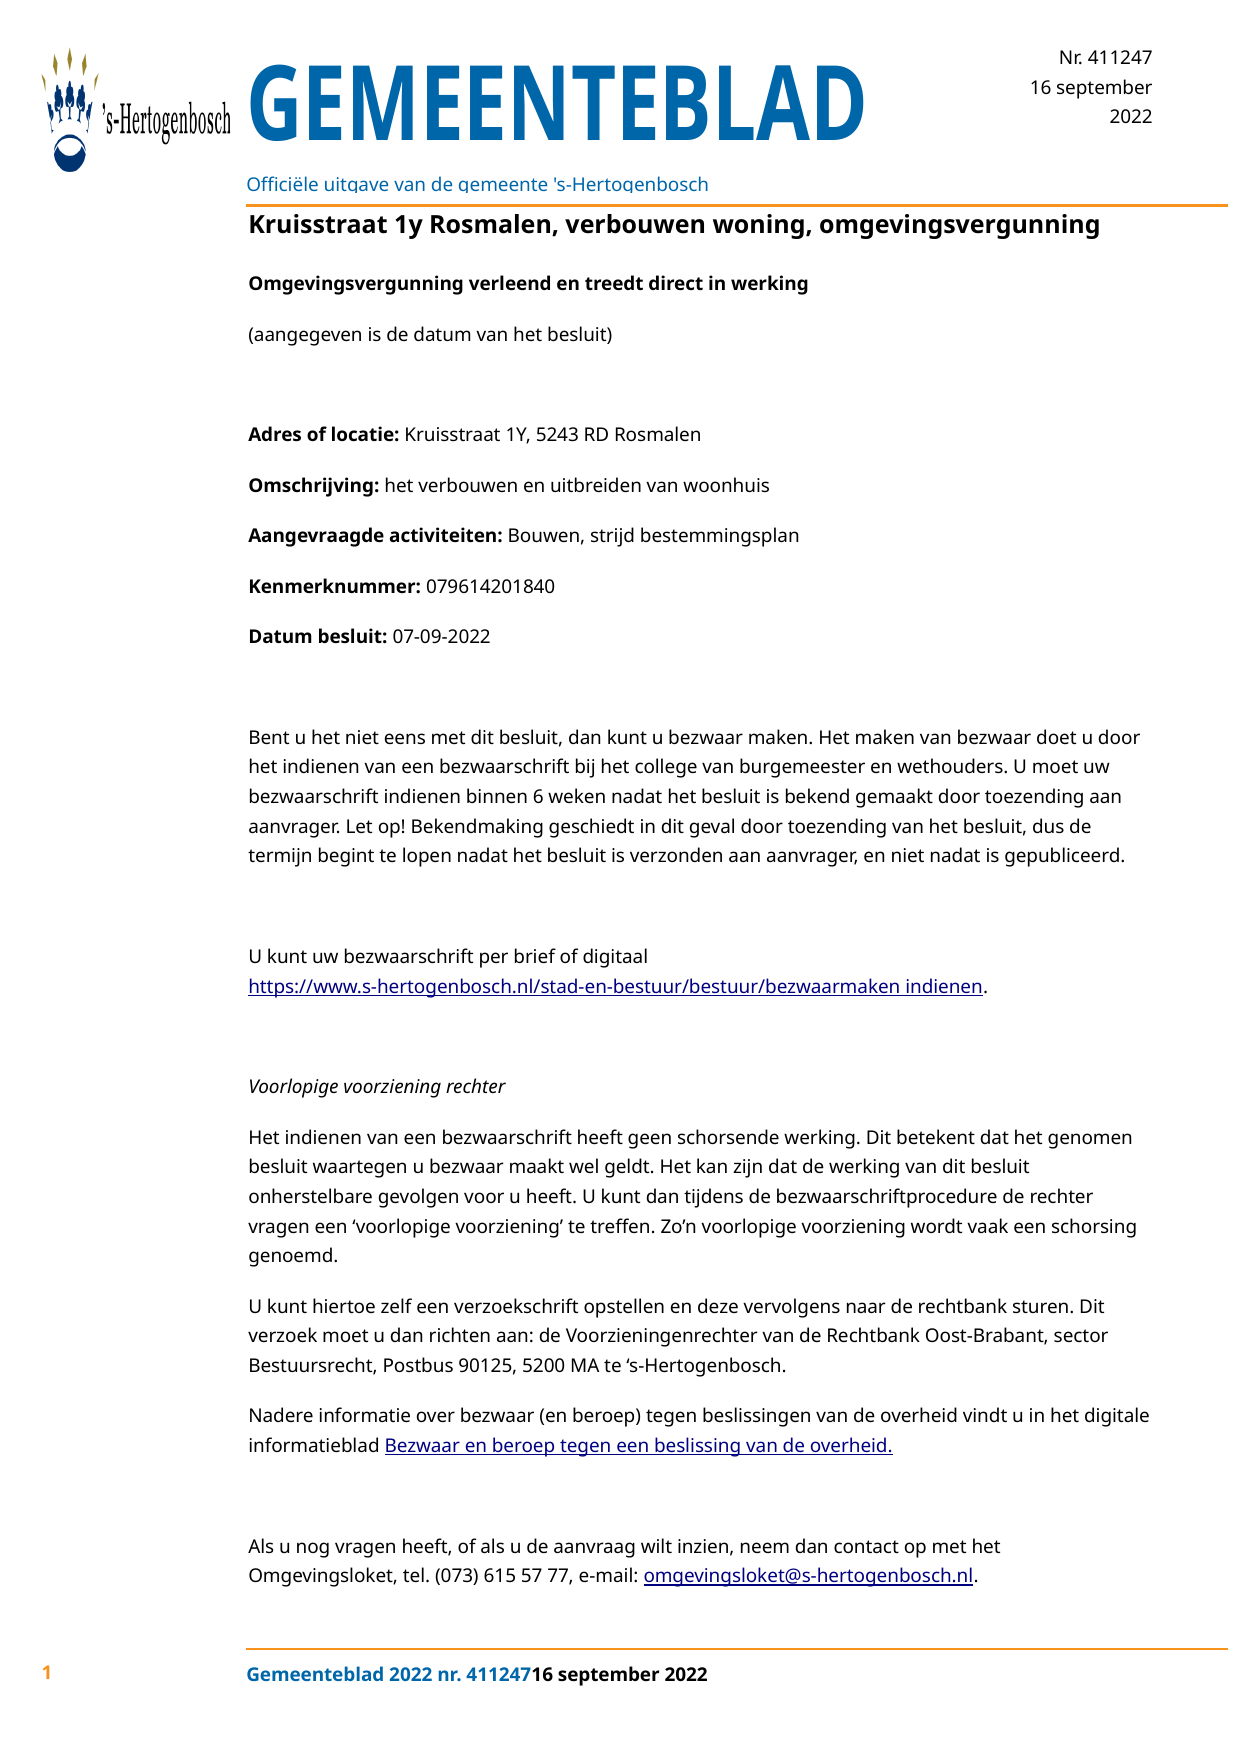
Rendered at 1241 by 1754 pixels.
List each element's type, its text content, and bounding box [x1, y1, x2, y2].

text Nadere informatie over bezwaar (en beroep) tegen beslissingen van de overheid vindt u in het digitale informatieblad Bezwaar en beroep tegen een beslissing van de overheid. [248, 1402, 1152, 1458]
text (aangegeven is de datum van het besluit) [248, 321, 1152, 346]
text Voorlopige voorziening rechter [248, 1074, 1152, 1099]
text Kenmerknummer: 079614201840 [248, 573, 1152, 598]
text U kunt hiertoe zelf een verzoekschrift opstellen en deze vervolgens naar de rechtbank sturen. Dit verzoek moet u dan richten aan: de Voorzieningenrechter van de Rechtbank Oost-Brabant, sector Bestuursrecht, Postbus 90125, 5200 MA te ‘s-Hertogenbosch. [248, 1293, 1152, 1378]
text Omschrijving: het verbouwen en uitbreiden van woonhuis [248, 472, 1152, 498]
text Aangevraagde activiteiten: Bouwen, strijd bestemmingsplan [248, 522, 1152, 548]
text Datum besluit: 07-09-2022 [248, 623, 1152, 649]
picture [41, 47, 231, 172]
text Adres of locatie: Kruisstraat 1Y, 5243 RD Rosmalen [248, 422, 1152, 447]
text Bent u het niet eens met dit besluit, dan kunt u bezwaar maken. Het maken van bezwaar doet u door het indienen van een bezwaarschrift bij het college van burgemeester en wethouders. U moet uw bezwaarschrift indienen binnen 6 weken nadat het besluit is bekend gemaakt door toezending aan aanvrager. Let op! Bekendmaking geschiedt in dit geval door toezending van het besluit, dus de termijn begint te lopen nadat het besluit is verzonden aan aanvrager, en niet nadat is gepubliceerd. [248, 724, 1152, 868]
text U kunt uw bezwaarschrift per brief of digitaal https://www.s-hertogenbosch.nl/stad-en-bestuur/bestuur/bezwaarmaken indienen. [248, 943, 1152, 998]
text Omgevingsvergunning verleend en treedt direct in werking [248, 270, 1152, 296]
text Kruisstraat 1y Rosmalen, verbouwen woning, omgevingsvergunning [248, 207, 1152, 241]
text Het indienen van een bezwaarschrift heeft geen schorsende werking. Dit betekent dat het genomen besluit waartegen u bezwaar maakt wel geldt. Het kan zijn dat de werking van dit besluit onherstelbare gevolgen voor u heeft. U kunt dan tijdens de bezwaarschriftprocedure de rechter vragen een ‘voorlopige voorziening’ te treffen. Zo’n voorlopige voorziening wordt vaak een schorsing genoemd. [248, 1124, 1152, 1268]
text Als u nog vragen heeft, of als u de aanvraag wilt inzien, neem dan contact op met het Omgevingsloket, tel. (073) 615 57 77, e-mail: omgevingsloket@s-hertogenbosch.nl. [248, 1533, 1152, 1588]
